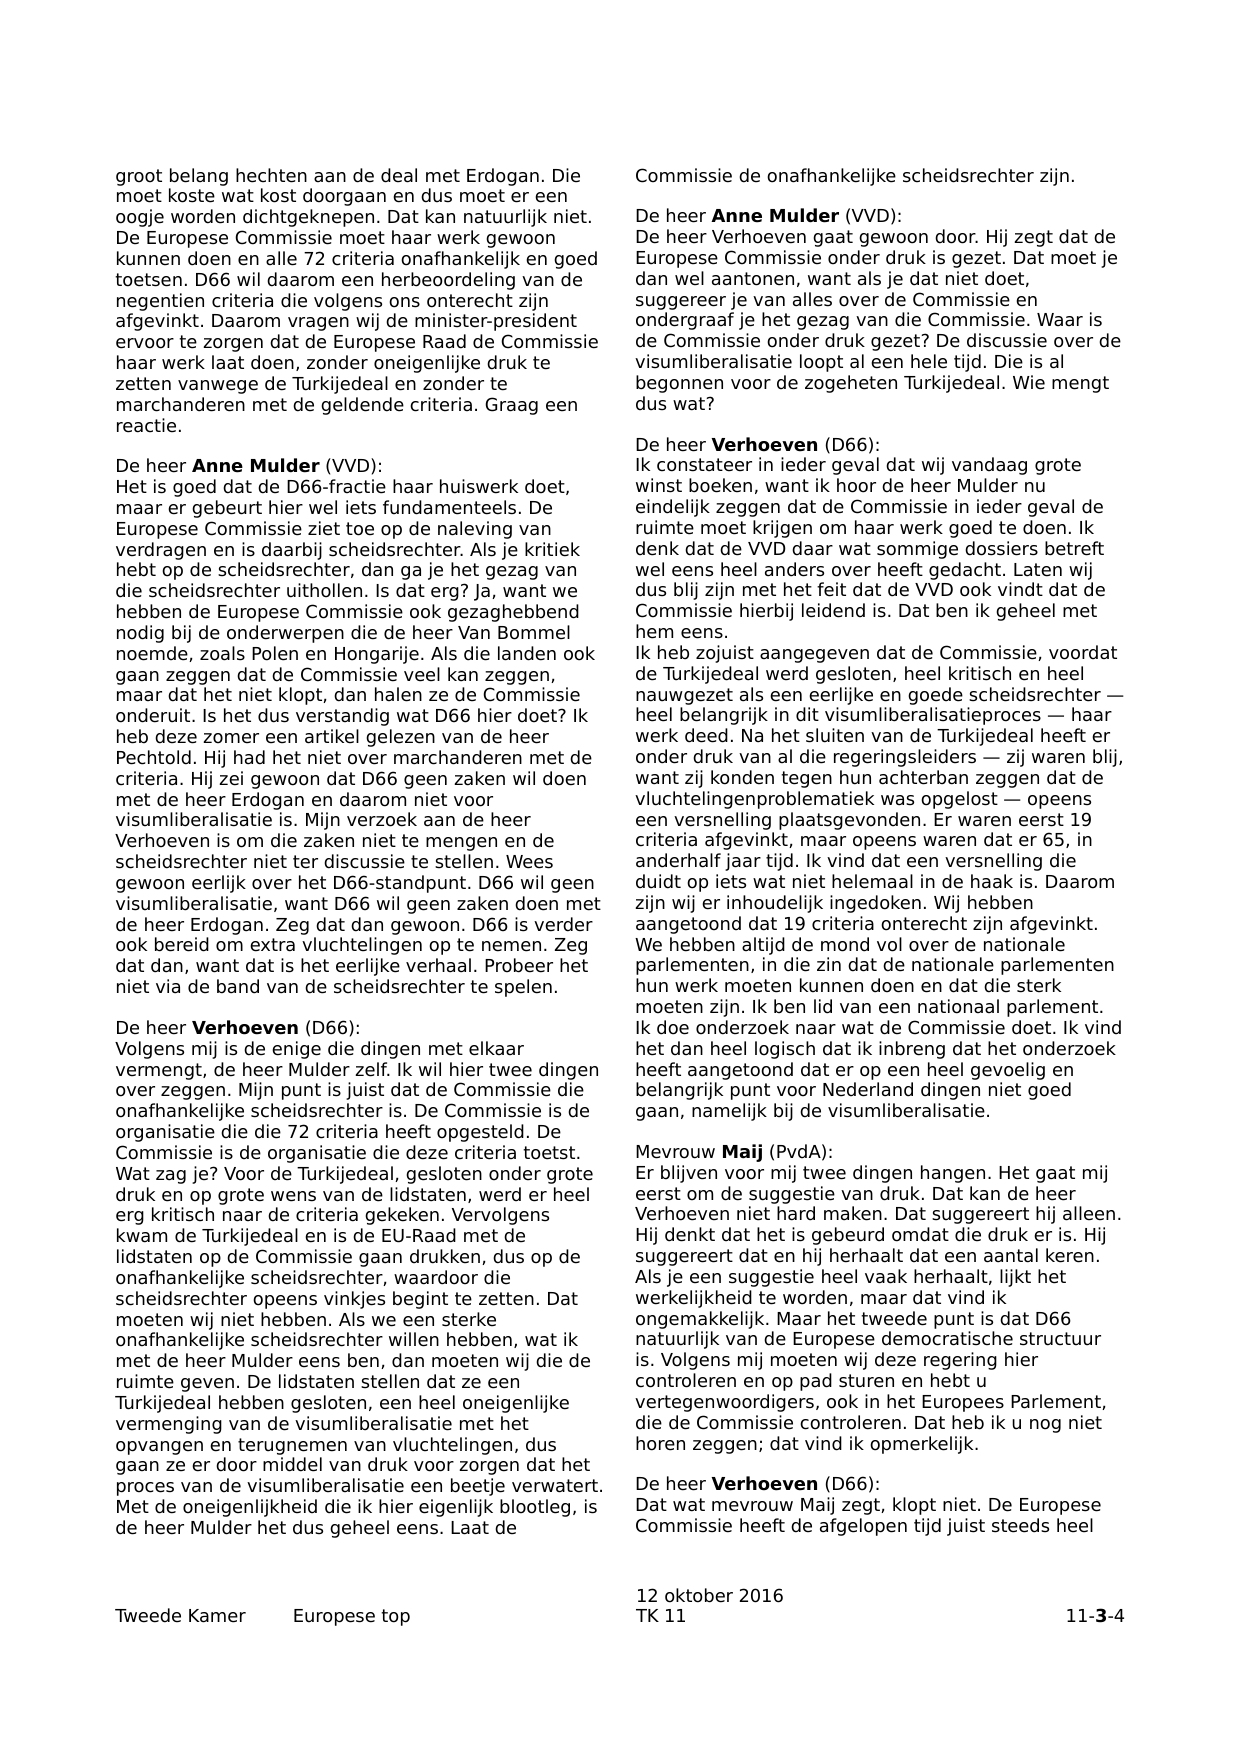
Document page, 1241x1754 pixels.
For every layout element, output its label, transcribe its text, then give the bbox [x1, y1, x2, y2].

text Er blijven voor mij twee dingen hangen. Het gaat mij eerst om de suggestie van druk. Dat kan de heer Verhoeven niet hard maken. Dat suggereert hij alleen. Hij denkt dat het is gebeurd omdat die druk er is. Hij suggereert dat en hij herhaalt dat een aantal keren. Als je een suggestie heel vaak herhaalt, lijkt het werkelijkheid te worden, maar dat vind ik ongemakkelijk. Maar het tweede punt is dat D66 natuurlijk van de Europese democratische structuur is. Volgens mij moeten wij deze regering hier controleren en op pad sturen en hebt u vertegenwoordigers, ook in het Europees Parlement, die de Commissie controleren. Dat heb ik u nog niet horen zeggen; dat vind ik opmerkelijk. [635, 1162, 1125, 1454]
text De heer Verhoeven (D66): [635, 434, 1125, 455]
text De heer Anne Mulder (VVD): [115, 456, 605, 477]
text De heer Verhoeven (D66): [115, 1018, 605, 1038]
text De heer Verhoeven gaat gewoon door. Hij zegt dat de Europese Commissie onder druk is gezet. Dat moet je dan wel aantonen, want als je dat niet doet, suggereer je van alles over de Commissie en ondergraaf je het gezag van die Commissie. Waar is de Commissie onder druk gezet? De discussie over de visumliberalisatie loopt al een hele tijd. Die is al begonnen voor de zogeheten Turkijedeal. Wie mengt dus wat? [635, 227, 1125, 414]
text De heer Anne Mulder (VVD): [635, 206, 1125, 227]
text Dat wat mevrouw Maij zegt, klopt niet. De Europese Commissie heeft de afgelopen tijd juist steeds heel [635, 1495, 1125, 1537]
text Ik constateer in ieder geval dat wij vandaag grote winst boeken, want ik hoor de heer Mulder nu eindelijk zeggen dat de Commissie in ieder geval de ruimte moet krijgen om haar werk goed te doen. Ik denk dat de VVD daar wat sommige dossiers betreft wel eens heel anders over heeft gedacht. Laten wij dus blij zijn met het feit dat de VVD ook vindt dat de Commissie hierbij leidend is. Dat ben ik geheel met hem eens. [635, 455, 1125, 643]
text Het is goed dat de D66-fractie haar huiswerk doet, maar er gebeurt hier wel iets fundamenteels. De Europese Commissie ziet toe op de naleving van verdragen en is daarbij scheidsrechter. Als je kritiek hebt op de scheidsrechter, dan ga je het gezag van die scheidsrechter uithollen. Is dat erg? Ja, want we hebben de Europese Commissie ook gezaghebbend nodig bij de onderwerpen die de heer Van Bommel noemde, zoals Polen en Hongarije. Als die landen ook gaan zeggen dat de Commissie veel kan zeggen, maar dat het niet klopt, dan halen ze de Commissie onderuit. Is het dus verstandig wat D66 hier doet? Ik heb deze zomer een artikel gelezen van de heer Pechtold. Hij had het niet over marchanderen met de criteria. Hij zei gewoon dat D66 geen zaken wil doen met de heer Erdogan en daarom niet voor visumliberalisatie is. Mijn verzoek aan de heer Verhoeven is om die zaken niet te mengen en de scheidsrechter niet ter discussie te stellen. Wees gewoon eerlijk over het D66-standpunt. D66 wil geen visumliberalisatie, want D66 wil geen zaken doen met de heer Erdogan. Zeg dat dan gewoon. D66 is verder ook bereid om extra vluchtelingen op te nemen. Zeg dat dan, want dat is het eerlijke verhaal. Probeer het niet via de band van de scheidsrechter te spelen. [115, 477, 605, 998]
text groot belang hechten aan de deal met Erdogan. Die moet koste wat kost doorgaan en dus moet er een oogje worden dichtgeknepen. Dat kan natuurlijk niet. De Europese Commissie moet haar werk gewoon kunnen doen en alle 72 criteria onafhankelijk en goed toetsen. D66 wil daarom een herbeoordeling van de negentien criteria die volgens ons onterecht zijn afgevinkt. Daarom vragen wij de minister-president ervoor te zorgen dat de Europese Raad de Commissie haar werk laat doen, zonder oneigenlijke druk te zetten vanwege de Turkijedeal en zonder te marchanderen met de geldende criteria. Graag een reactie. [115, 165, 605, 436]
text Ik heb zojuist aangegeven dat de Commissie, voordat de Turkijedeal werd gesloten, heel kritisch en heel nauwgezet als een eerlijke en goede scheidsrechter — heel belangrijk in dit visumliberalisatieproces — haar werk deed. Na het sluiten van de Turkijedeal heeft er onder druk van al die regeringsleiders — zij waren blij, want zij konden tegen hun achterban zeggen dat de vluchtelingenproblematiek was opgelost — opeens een versnelling plaatsgevonden. Er waren eerst 19 criteria afgevinkt, maar opeens waren dat er 65, in anderhalf jaar tijd. Ik vind dat een versnelling die duidt op iets wat niet helemaal in de haak is. Daarom zijn wij er inhoudelijk ingedoken. Wij hebben aangetoond dat 19 criteria onterecht zijn afgevinkt. We hebben altijd de mond vol over de nationale parlementen, in die zin dat de nationale parlementen hun werk moeten kunnen doen en dat die sterk moeten zijn. Ik ben lid van een nationaal parlement. Ik doe onderzoek naar wat de Commissie doet. Ik vind het dan heel logisch dat ik inbreng dat het onderzoek heeft aangetoond dat er op een heel gevoelig en belangrijk punt voor Nederland dingen niet goed gaan, namelijk bij de visumliberalisatie. [635, 643, 1125, 1122]
text Mevrouw Maij (PvdA): [635, 1142, 1125, 1162]
text Commissie de onafhankelijke scheidsrechter zijn. [635, 165, 1125, 186]
text De heer Verhoeven (D66): [635, 1474, 1125, 1495]
text Volgens mij is de enige die dingen met elkaar vermengt, de heer Mulder zelf. Ik wil hier twee dingen over zeggen. Mijn punt is juist dat de Commissie die onafhankelijke scheidsrechter is. De Commissie is de organisatie die die 72 criteria heeft opgesteld. De Commissie is de organisatie die deze criteria toetst. Wat zag je? Voor de Turkijedeal, gesloten onder grote druk en op grote wens van de lidstaten, werd er heel erg kritisch naar de criteria gekeken. Vervolgens kwam de Turkijedeal en is de EU-Raad met de lidstaten op de Commissie gaan drukken, dus op de onafhankelijke scheidsrechter, waardoor die scheidsrechter opeens vinkjes begint te zetten. Dat moeten wij niet hebben. Als we een sterke onafhankelijke scheidsrechter willen hebben, wat ik met de heer Mulder eens ben, dan moeten wij die de ruimte geven. De lidstaten stellen dat ze een Turkijedeal hebben gesloten, een heel oneigenlijke vermenging van de visumliberalisatie met het opvangen en terugnemen van vluchtelingen, dus gaan ze er door middel van druk voor zorgen dat het proces van de visumliberalisatie een beetje verwatert. Met de oneigenlijkheid die ik hier eigenlijk blootleg, is de heer Mulder het dus geheel eens. Laat de [115, 1038, 605, 1538]
